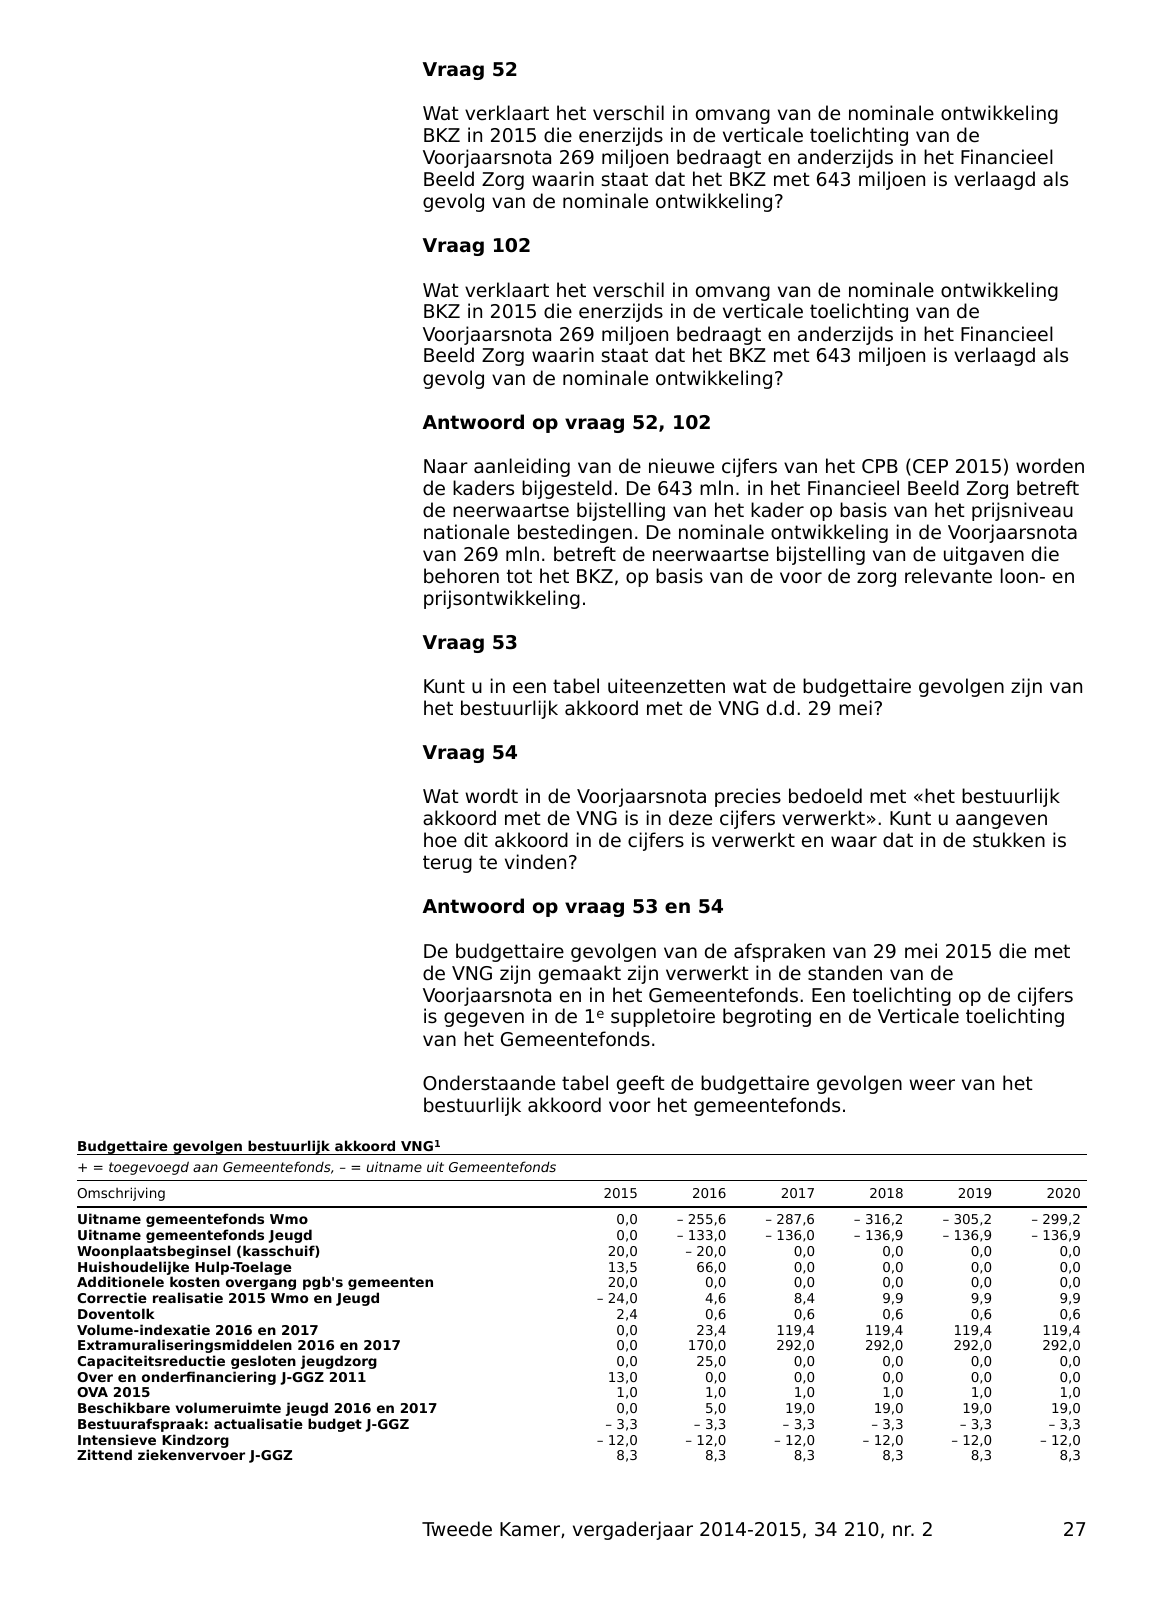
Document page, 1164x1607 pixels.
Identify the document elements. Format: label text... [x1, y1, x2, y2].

table_cell [998, 1155, 1087, 1180]
table_cell 0,0 [998, 1244, 1087, 1259]
table_cell 0,0 [821, 1259, 909, 1275]
table_cell 1,0 [644, 1385, 732, 1401]
table_cell 119,4 [732, 1322, 821, 1338]
table_cell 0,0 [821, 1370, 909, 1385]
table_cell Woonplaatsbeginsel (kasschuif) [77, 1244, 555, 1259]
table_cell 8,3 [998, 1448, 1087, 1464]
table_cell – 136,9 [909, 1228, 998, 1244]
table_cell 0,0 [909, 1244, 998, 1259]
table_cell 66,0 [644, 1259, 732, 1275]
table_cell – 12,0 [732, 1433, 821, 1448]
table_cell 0,0 [909, 1259, 998, 1275]
table_cell 13,5 [555, 1259, 644, 1275]
table_cell Uitname gemeentefonds Jeugd [77, 1228, 555, 1244]
table_cell – 24,0 [555, 1291, 644, 1307]
table_cell 8,3 [644, 1448, 732, 1464]
table_cell – 299,2 [998, 1208, 1087, 1228]
table_cell – 3,3 [555, 1417, 644, 1432]
subtitle Antwoord op vraag 52, 102 [422, 412, 1087, 433]
table_cell 0,0 [732, 1370, 821, 1385]
text Wat wordt in de Voorjaarsnota precies bedoeld met «het bestuurlijk akkoord met de VNG is in deze cijfers verwerkt». Kunt u aangeven hoe dit akkoord in de cijfers is verwerkt en waar dat in de stukken is terug te vinden? [422, 786, 1087, 874]
table_cell + = toegevoegd aan Gemeentefonds, – = uitname uit Gemeentefonds [77, 1155, 644, 1180]
table_cell 5,0 [644, 1401, 732, 1417]
table_cell 0,6 [644, 1307, 732, 1322]
table_cell 0,0 [555, 1354, 644, 1369]
table_cell – 3,3 [732, 1417, 821, 1432]
table_cell 2017 [732, 1181, 821, 1206]
table_cell 0,0 [998, 1370, 1087, 1385]
table_cell – 3,3 [998, 1417, 1087, 1432]
text Onderstaande tabel geeft de budgettaire gevolgen weer van het bestuurlijk akkoord voor het gemeentefonds. [422, 1073, 1087, 1117]
table_cell Huishoudelijke Hulp-Toelage [77, 1259, 555, 1275]
table_cell 119,4 [909, 1322, 998, 1338]
table_cell 0,0 [909, 1370, 998, 1385]
table_cell 2020 [998, 1181, 1087, 1206]
table_cell 292,0 [732, 1338, 821, 1354]
table_cell [644, 1155, 732, 1180]
table_cell 0,0 [555, 1322, 644, 1338]
table_cell 0,0 [732, 1354, 821, 1369]
table_cell 19,0 [732, 1401, 821, 1417]
table_cell – 316,2 [821, 1208, 909, 1228]
subtitle Vraag 52 [422, 59, 1087, 81]
table_cell 0,0 [644, 1370, 732, 1385]
table_cell 0,0 [821, 1354, 909, 1369]
text Wat verklaart het verschil in omvang van de nominale ontwikkeling BKZ in 2015 die enerzijds in de verticale toelichting van de Voorjaarsnota 269 miljoen bedraagt en anderzijds in het Financieel Beeld Zorg waarin staat dat het BKZ met 643 miljoen is verlaagd als gevolg van de nominale ontwikkeling? [422, 103, 1087, 213]
table_cell 4,6 [644, 1291, 732, 1307]
table_cell 170,0 [644, 1338, 732, 1354]
table_cell Bestuurafspraak: actualisatie budget J-GGZ [77, 1417, 555, 1432]
table_cell Correctie realisatie 2015 Wmo en Jeugd [77, 1291, 555, 1307]
table_cell 2015 [555, 1181, 644, 1206]
table_cell – 305,2 [909, 1208, 998, 1228]
table_cell 13,0 [555, 1370, 644, 1385]
table_cell 119,4 [998, 1322, 1087, 1338]
table_cell Volume-indexatie 2016 en 2017 [77, 1322, 555, 1338]
table_cell 0,6 [821, 1307, 909, 1322]
table_cell Uitname gemeentefonds Wmo [77, 1208, 555, 1228]
table_cell 19,0 [821, 1401, 909, 1417]
table_cell 9,9 [998, 1291, 1087, 1307]
table_cell 2018 [821, 1181, 909, 1206]
table_cell – 133,0 [644, 1228, 732, 1244]
text Kunt u in een tabel uiteenzetten wat de budgettaire gevolgen zijn van het bestuurlijk akkoord met de VNG d.d. 29 mei? [422, 676, 1087, 720]
table_cell 19,0 [909, 1401, 998, 1417]
subtitle Vraag 53 [422, 632, 1087, 654]
table_cell 0,0 [821, 1244, 909, 1259]
table_cell 2,4 [555, 1307, 644, 1322]
table_cell 0,0 [998, 1259, 1087, 1275]
table_cell Intensieve Kindzorg [77, 1433, 555, 1448]
table_cell Additionele kosten overgang pgb's gemeenten [77, 1275, 555, 1291]
subtitle Vraag 54 [422, 742, 1087, 764]
table_cell 0,0 [732, 1275, 821, 1291]
table_cell 1,0 [732, 1385, 821, 1401]
table_cell 0,0 [821, 1275, 909, 1291]
table_cell 0,6 [732, 1307, 821, 1322]
table_cell 8,3 [821, 1448, 909, 1464]
table_cell Omschrijving [77, 1181, 555, 1206]
table_cell – 12,0 [909, 1433, 998, 1448]
table_cell 0,0 [555, 1228, 644, 1244]
table_cell 0,0 [909, 1275, 998, 1291]
table_cell 1,0 [909, 1385, 998, 1401]
table_cell – 12,0 [821, 1433, 909, 1448]
text De budgettaire gevolgen van de afspraken van 29 mei 2015 die met de VNG zijn gemaakt zijn verwerkt in de standen van de Voorjaarsnota en in het Gemeentefonds. Een toelichting op de cijfers is gegeven in de 1e suppletoire begroting en de Verticale toelichting van het Gemeentefonds. [422, 941, 1087, 1050]
table_cell 0,0 [998, 1275, 1087, 1291]
table_cell 0,6 [998, 1307, 1087, 1322]
table_cell 292,0 [909, 1338, 998, 1354]
text Wat verklaart het verschil in omvang van de nominale ontwikkeling BKZ in 2015 die enerzijds in de verticale toelichting van de Voorjaarsnota 269 miljoen bedraagt en anderzijds in het Financieel Beeld Zorg waarin staat dat het BKZ met 643 miljoen is verlaagd als gevolg van de nominale ontwikkeling? [422, 279, 1087, 389]
table_cell 1,0 [998, 1385, 1087, 1401]
table_cell 2016 [644, 1181, 732, 1206]
table_cell 0,0 [555, 1208, 644, 1228]
table_cell – 3,3 [909, 1417, 998, 1432]
table_cell – 3,3 [821, 1417, 909, 1432]
table_cell – 255,6 [644, 1208, 732, 1228]
table_cell 0,0 [909, 1354, 998, 1369]
table_cell 20,0 [555, 1244, 644, 1259]
table_cell 292,0 [821, 1338, 909, 1354]
table_cell Doventolk [77, 1307, 555, 1322]
table_cell 0,0 [555, 1338, 644, 1354]
table_cell 8,3 [732, 1448, 821, 1464]
table_cell – 12,0 [998, 1433, 1087, 1448]
table_cell 0,0 [732, 1259, 821, 1275]
table_cell 8,3 [909, 1448, 998, 1464]
table_cell 9,9 [821, 1291, 909, 1307]
table_cell – 136,0 [732, 1228, 821, 1244]
table_cell 19,0 [998, 1401, 1087, 1417]
table_cell – 136,9 [821, 1228, 909, 1244]
table_cell [732, 1155, 821, 1180]
table_cell 0,0 [644, 1275, 732, 1291]
table_cell 9,9 [909, 1291, 998, 1307]
table_cell 292,0 [998, 1338, 1087, 1354]
table_cell – 12,0 [555, 1433, 644, 1448]
table_cell 119,4 [821, 1322, 909, 1338]
table_cell Capaciteitsreductie gesloten jeugdzorg [77, 1354, 555, 1369]
table_cell – 3,3 [644, 1417, 732, 1432]
subtitle Vraag 102 [422, 235, 1087, 257]
table_cell [909, 1155, 998, 1180]
table_cell OVA 2015 [77, 1385, 555, 1401]
table_cell – 136,9 [998, 1228, 1087, 1244]
table_cell Extramuraliseringsmiddelen 2016 en 2017 [77, 1338, 555, 1354]
table_cell Zittend ziekenvervoer J-GGZ [77, 1448, 555, 1464]
table_cell 1,0 [821, 1385, 909, 1401]
subtitle Antwoord op vraag 53 en 54 [422, 896, 1087, 918]
table_cell 23,4 [644, 1322, 732, 1338]
table_cell 8,4 [732, 1291, 821, 1307]
table_header Budgettaire gevolgen bestuurlijk akkoord VNG1 [77, 1139, 1087, 1154]
table_cell [821, 1155, 909, 1180]
table_cell Over en onderfinanciering J-GGZ 2011 [77, 1370, 555, 1385]
table_cell – 287,6 [732, 1208, 821, 1228]
table_cell 0,6 [909, 1307, 998, 1322]
table_cell 25,0 [644, 1354, 732, 1369]
text Naar aanleiding van de nieuwe cijfers van het CPB (CEP 2015) worden de kaders bijgesteld. De 643 mln. in het Financieel Beeld Zorg betreft de neerwaartse bijstelling van het kader op basis van het prijsniveau nationale bestedingen. De nominale ontwikkeling in de Voorjaarsnota van 269 mln. betreft de neerwaartse bijstelling van de uitgaven die behoren tot het BKZ, op basis van de voor de zorg relevante loon- en prijsontwikkeling. [422, 456, 1087, 609]
table_cell 8,3 [555, 1448, 644, 1464]
table_cell 0,0 [732, 1244, 821, 1259]
table_cell 1,0 [555, 1385, 644, 1401]
table_cell Beschikbare volumeruimte jeugd 2016 en 2017 [77, 1401, 555, 1417]
table_cell 0,0 [555, 1401, 644, 1417]
table_cell – 20,0 [644, 1244, 732, 1259]
table_cell 2019 [909, 1181, 998, 1206]
table_cell – 12,0 [644, 1433, 732, 1448]
table_cell 20,0 [555, 1275, 644, 1291]
table_cell 0,0 [998, 1354, 1087, 1369]
